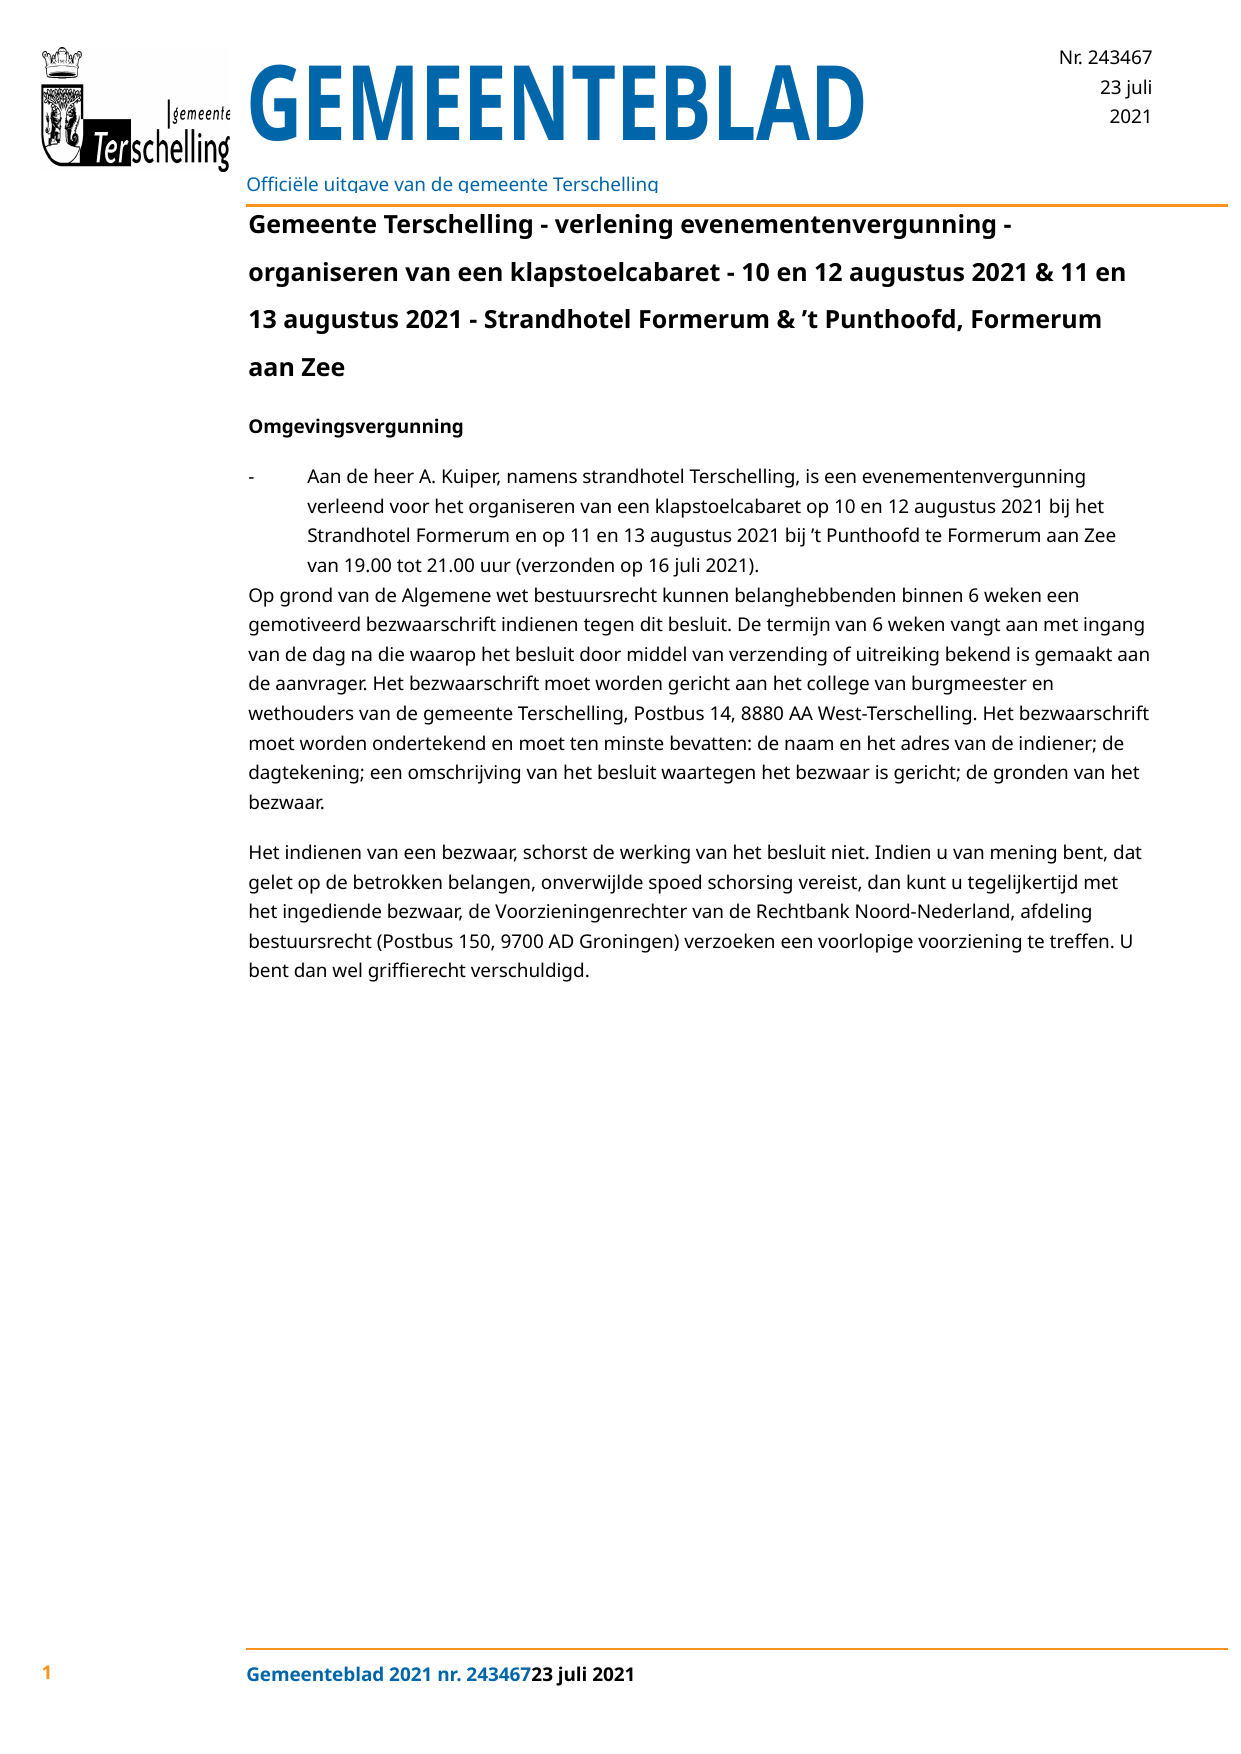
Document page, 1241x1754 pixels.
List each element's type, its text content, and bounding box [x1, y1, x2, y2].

list Aan de heer A. Kuiper, namens strandhotel Terschelling, is een evenementenvergunning verleend voor het organiseren van een klapstoelcabaret op 10 en 12 augustus 2021 bij het Strandhotel Formerum en op 11 en 13 augustus 2021 bij ’t Punthoofd te Formerum aan Zee van 19.00 tot 21.00 uur (verzonden op 16 juli 2021). [248, 463, 1152, 578]
text Op grond van de Algemene wet bestuursrecht kunnen belanghebbenden binnen 6 weken een gemotiveerd bezwaarschrift indienen tegen dit besluit. De termijn van 6 weken vangt aan met ingang van de dag na die waarop het besluit door middel van verzending of uitreiking bekend is gemaakt aan de aanvrager. Het bezwaarschrift moet worden gericht aan het college van burgmeester en wethouders van de gemeente Terschelling, Postbus 14, 8880 AA West-Terschelling. Het bezwaarschrift moet worden ondertekend en moet ten minste bevatten: de naam en het adres van de indiener; de dagtekening; een omschrijving van het besluit waartegen het bezwaar is gericht; de gronden van het bezwaar. [248, 582, 1152, 815]
text Het indienen van een bezwaar, schorst de werking van het besluit niet. Indien u van mening bent, dat gelet op de betrokken belangen, onverwijlde spoed schorsing vereist, dan kunt u tegelijkertijd met het ingediende bezwaar, de Voorzieningenrechter van de Rechtbank Noord-Nederland, afdeling bestuursrecht (Postbus 150, 9700 AD Groningen) verzoeken een voorlopige voorziening te treffen. U bent dan wel griffierecht verschuldigd. [248, 839, 1152, 983]
text Gemeente Terschelling - verlening evenementenvergunning - organiseren van een klapstoelcabaret - 10 en 12 augustus 2021 & 11 en 13 augustus 2021 - Strandhotel Formerum & ’t Punthoofd, Formerum aan Zee [248, 207, 1152, 384]
picture [41, 47, 231, 172]
text Omgevingsvergunning [248, 413, 1152, 439]
